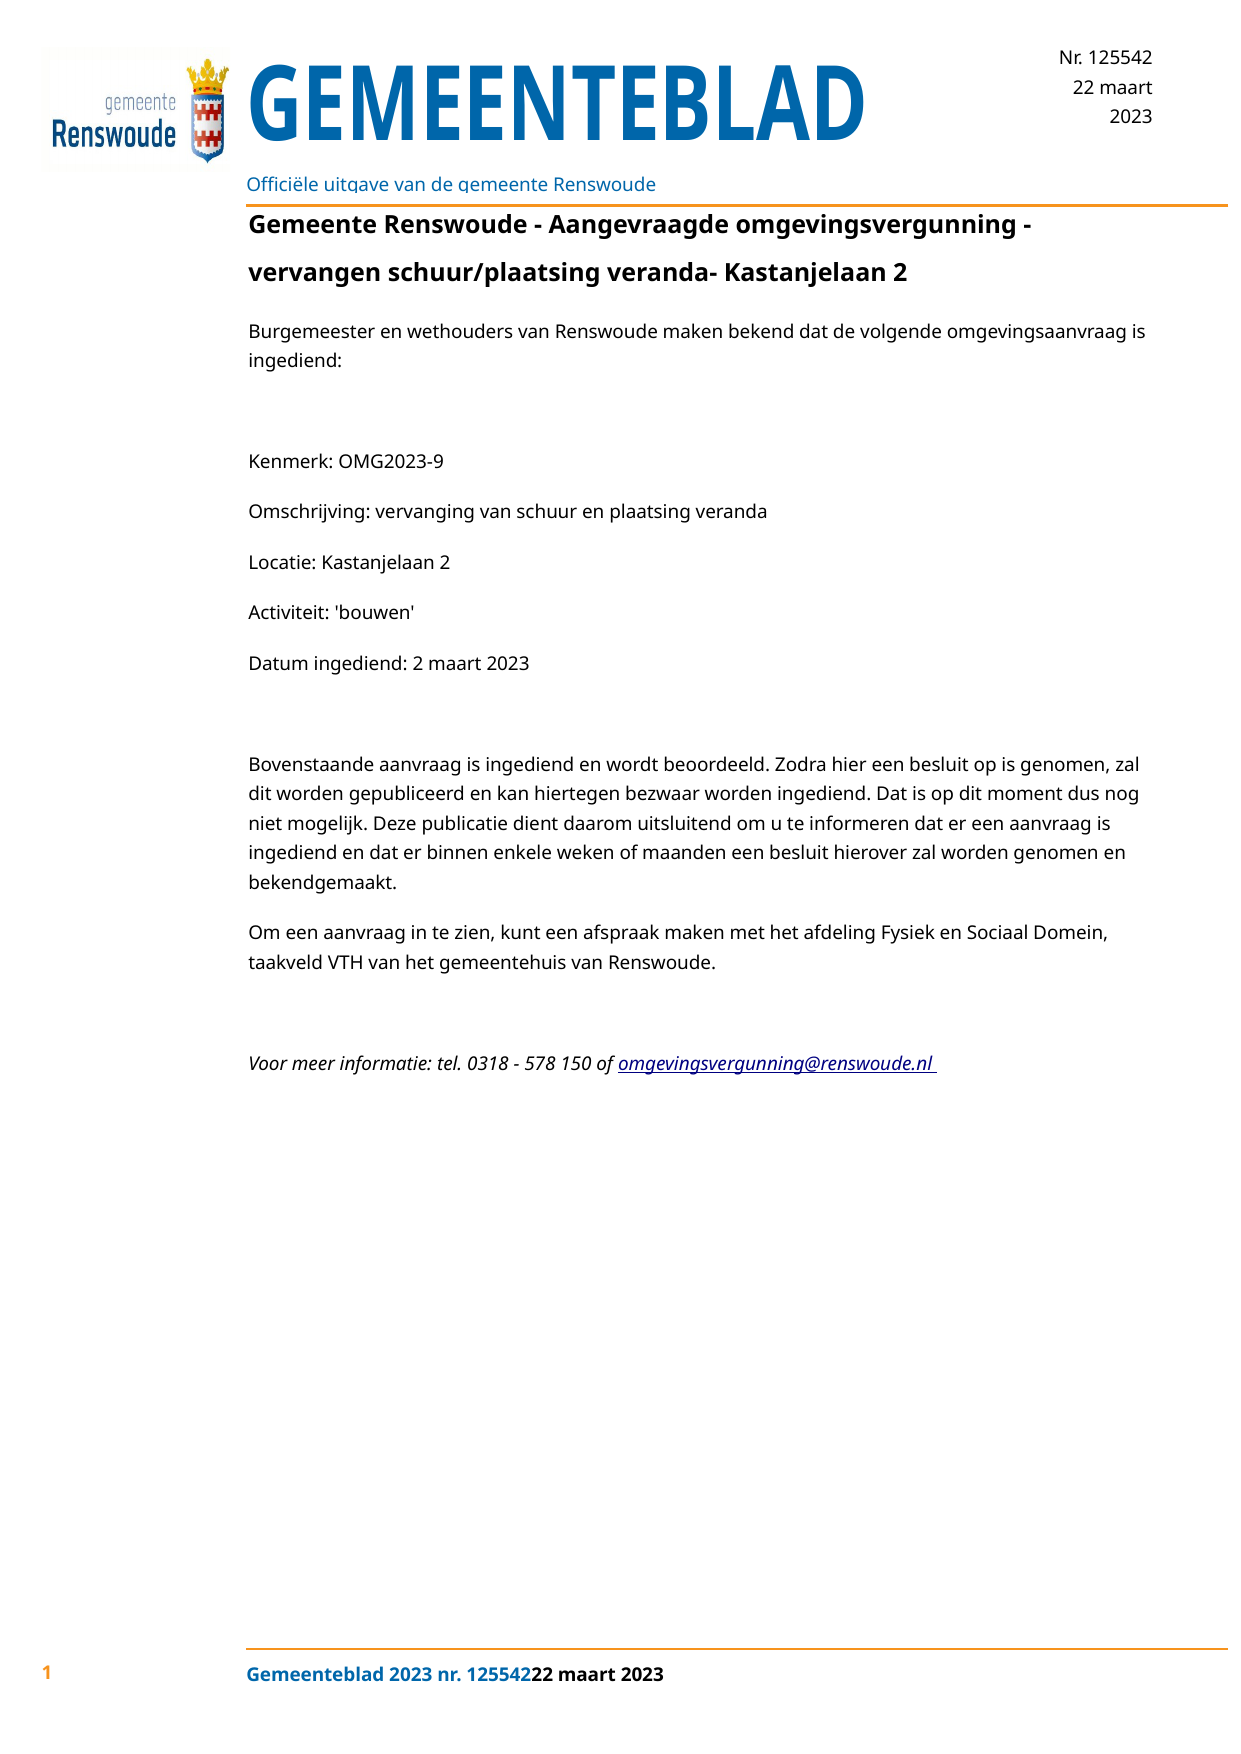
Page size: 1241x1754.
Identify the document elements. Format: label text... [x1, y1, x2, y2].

text Locatie: Kastanjelaan 2 [248, 549, 1152, 575]
text Datum ingediend: 2 maart 2023 [248, 650, 1152, 676]
text Bovenstaande aanvraag is ingediend en wordt beoordeeld. Zodra hier een besluit op is genomen, zal dit worden gepubliceerd en kan hiertegen bezwaar worden ingediend. Dat is op dit moment dus nog niet mogelijk. Deze publicatie dient daarom uitsluitend om u te informeren dat er een aanvraag is ingediend en dat er binnen enkele weken of maanden een besluit hierover zal worden genomen en bekendgemaakt. [248, 751, 1152, 895]
text Om een aanvraag in te zien, kunt een afspraak maken met het afdeling Fysiek en Sociaal Domein, taakveld VTH van het gemeentehuis van Renswoude. [248, 919, 1152, 975]
text Activiteit: 'bouwen' [248, 599, 1152, 625]
text Omschrijving: vervanging van schuur en plaatsing veranda [248, 499, 1152, 524]
picture [41, 47, 231, 172]
text Burgemeester en wethouders van Renswoude maken bekend dat de volgende omgevingsaanvraag is ingediend: [248, 318, 1152, 373]
text Gemeente Renswoude - Aangevraagde omgevingsvergunning - vervangen schuur/plaatsing veranda- Kastanjelaan 2 [248, 207, 1152, 288]
text Voor meer informatie: tel. 0318 - 578 150 of omgevingsvergunning@renswoude.nl [248, 1050, 1152, 1076]
text Kenmerk: OMG2023-9 [248, 448, 1152, 474]
